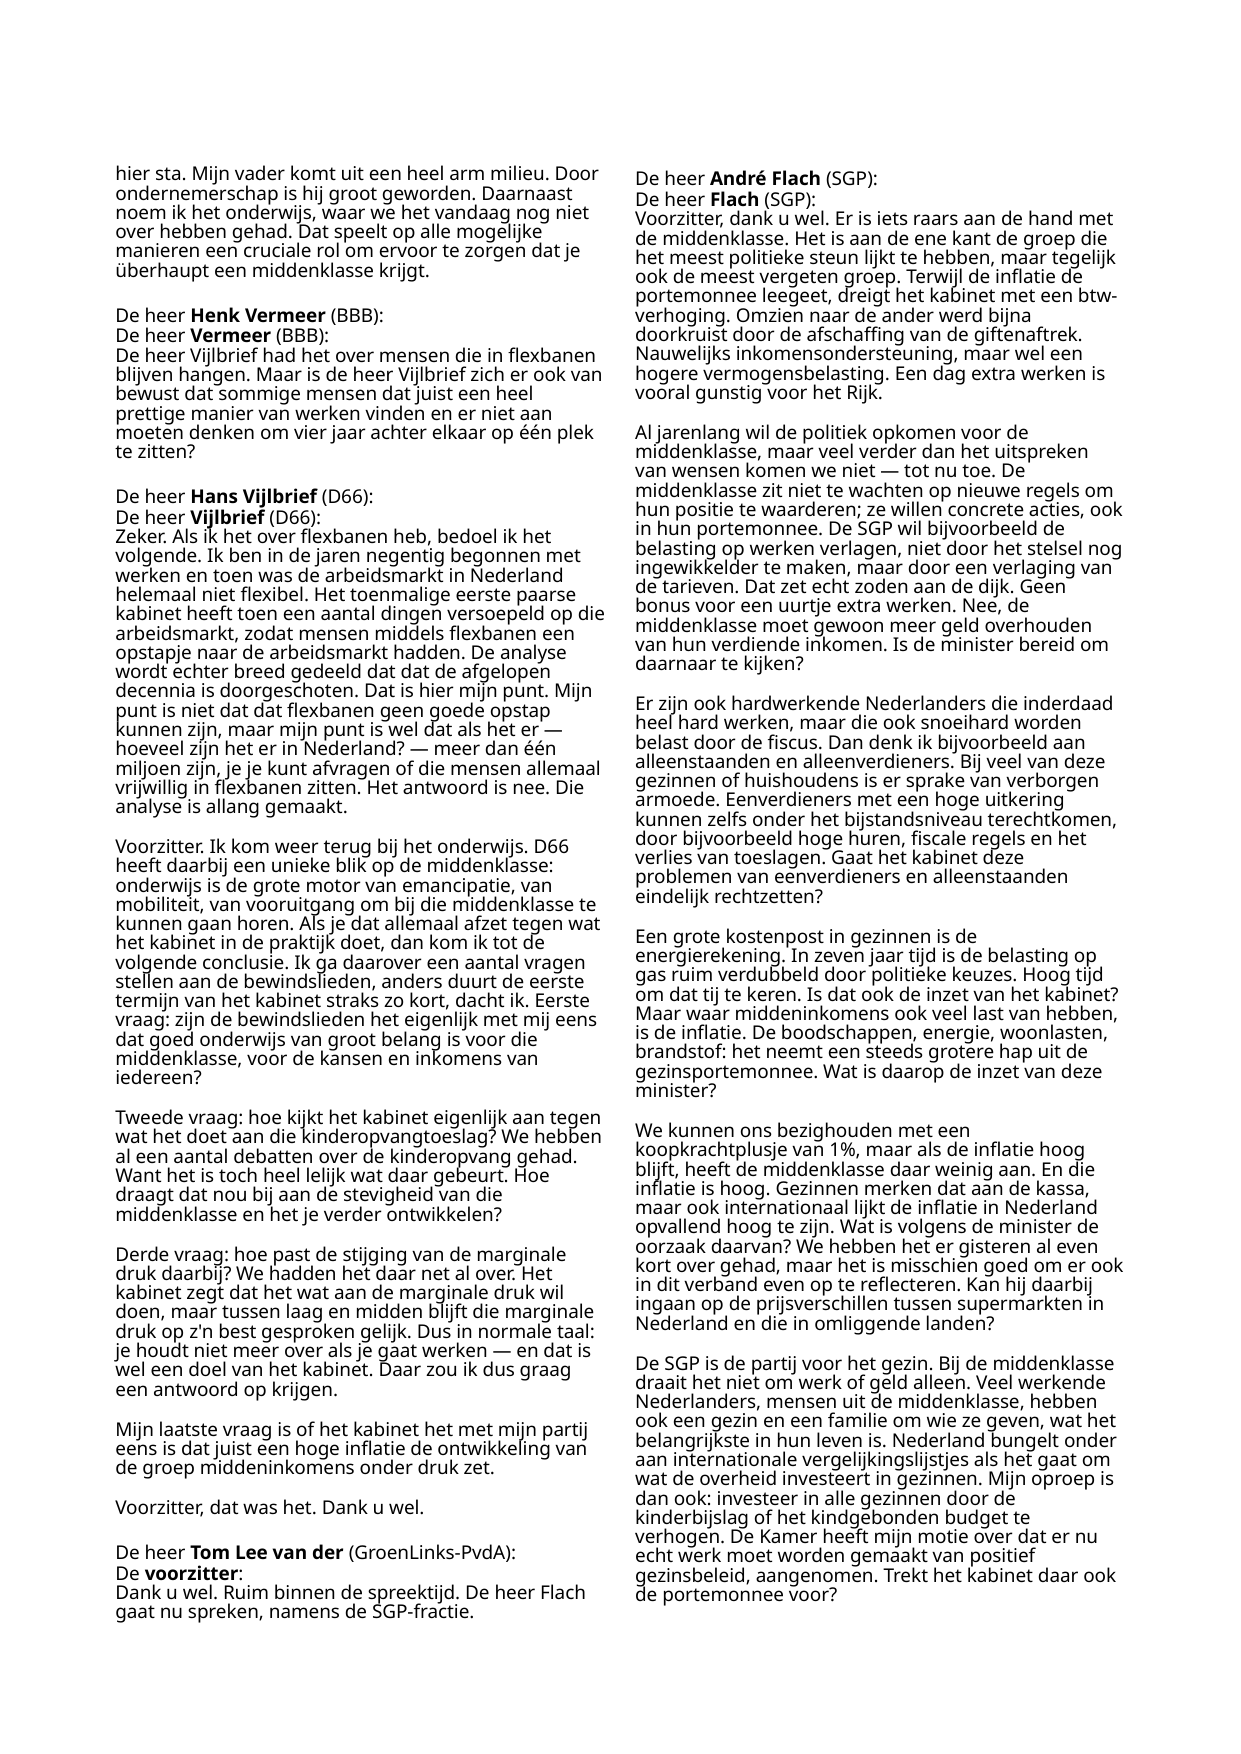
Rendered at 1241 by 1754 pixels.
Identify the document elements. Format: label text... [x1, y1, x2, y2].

text De heer Tom Lee van der (GroenLinks-PvdA): [115, 1539, 605, 1565]
text We kunnen ons bezighouden met een koopkrachtplusje van 1%, maar als de inflatie hoog blijft, heeft de middenklasse daar weinig aan. En die inflatie is hoog. Gezinnen merken dat aan de kassa, maar ook internationaal lijkt de inflatie in Nederland opvallend hoog te zijn. Wat is volgens de minister de oorzaak daarvan? We hebben het er gisteren al even kort over gehad, maar het is misschien goed om er ook in dit verband even op te reflecteren. Kan hij daarbij ingaan op de prijsverschillen tussen supermarkten in Nederland en die in omliggende landen? [635, 1122, 1125, 1334]
text Er zijn ook hardwerkende Nederlanders die inderdaad heel hard werken, maar die ook snoeihard worden belast door de fiscus. Dan denk ik bijvoorbeeld aan alleenstaanden en alleenverdieners. Bij veel van deze gezinnen of huishoudens is er sprake van verborgen armoede. Eenverdieners met een hoge uitkering kunnen zelfs onder het bijstandsniveau terechtkomen, door bijvoorbeeld hoge huren, fiscale regels en het verlies van toeslagen. Gaat het kabinet deze problemen van eenverdieners en alleenstaanden eindelijk rechtzetten? [635, 695, 1125, 907]
text De heer André Flach (SGP): [635, 165, 1125, 191]
text De heer Flach (SGP): [635, 191, 1125, 210]
text Derde vraag: hoe past de stijging van de marginale druk daarbij? We hadden het daar net al over. Het kabinet zegt dat het wat aan de marginale druk wil doen, maar tussen laag en midden blijft die marginale druk op z'n best gesproken gelijk. Dus in normale taal: je houdt niet meer over als je gaat werken — en dat is wel een doel van het kabinet. Daar zou ik dus graag een antwoord op krijgen. [115, 1246, 605, 1400]
text Mijn laatste vraag is of het kabinet het met mijn partij eens is dat juist een hoge inflatie de ontwikkeling van de groep middeninkomens onder druk zet. [115, 1421, 605, 1478]
text De SGP is de partij voor het gezin. Bij de middenklasse draait het niet om werk of geld alleen. Veel werkende Nederlanders, mensen uit de middenklasse, hebben ook een gezin en een familie om wie ze geven, wat het belangrijkste in hun leven is. Nederland bungelt onder aan internationale vergelijkingslijstjes als het gaat om wat de overheid investeert in gezinnen. Mijn oproep is dan ook: investeer in alle gezinnen door de kinderbijslag of het kindgebonden budget te verhogen. De Kamer heeft mijn motie over dat er nu echt werk moet worden gemaakt van positief gezinsbeleid, aangenomen. Trekt het kabinet daar ook de portemonnee voor? [635, 1355, 1125, 1605]
text De heer Vijlbrief had het over mensen die in flexbanen blijven hangen. Maar is de heer Vijlbrief zich er ook van bewust dat sommige mensen dat juist een heel prettige manier van werken vinden en er niet aan moeten denken om vier jaar achter elkaar op één plek te zitten? [115, 347, 605, 462]
text De heer Vermeer (BBB): [115, 327, 605, 347]
text Een grote kostenpost in gezinnen is de energierekening. In zeven jaar tijd is de belasting op gas ruim verdubbeld door politieke keuzes. Hoog tijd om dat tij te keren. Is dat ook de inzet van het kabinet? Maar waar middeninkomens ook veel last van hebben, is de inflatie. De boodschappen, energie, woonlasten, brandstof: het neemt een steeds grotere hap uit de gezinsportemonnee. Wat is daarop de inzet van deze minister? [635, 928, 1125, 1101]
text Zeker. Als ik het over flexbanen heb, bedoel ik het volgende. Ik ben in de jaren negentig begonnen met werken en toen was de arbeidsmarkt in Nederland helemaal niet flexibel. Het toenmalige eerste paarse kabinet heeft toen een aantal dingen versoepeld op die arbeidsmarkt, zodat mensen middels flexbanen een opstapje naar de arbeidsmarkt hadden. De analyse wordt echter breed gedeeld dat dat de afgelopen decennia is doorgeschoten. Dat is hier mijn punt. Mijn punt is niet dat dat flexbanen geen goede opstap kunnen zijn, maar mijn punt is wel dat als het er — hoeveel zijn het er in Nederland? — meer dan één miljoen zijn, je je kunt afvragen of die mensen allemaal vrijwillig in flexbanen zitten. Het antwoord is nee. Die analyse is allang gemaakt. [115, 528, 605, 817]
text De heer Vijlbrief (D66): [115, 509, 605, 528]
text Al jarenlang wil de politiek opkomen voor de middenklasse, maar veel verder dan het uitspreken van wensen komen we niet — tot nu toe. De middenklasse zit niet te wachten op nieuwe regels om hun positie te waarderen; ze willen concrete acties, ook in hun portemonnee. De SGP wil bijvoorbeeld de belasting op werken verlagen, niet door het stelsel nog ingewikkelder te maken, maar door een verlaging van de tarieven. Dat zet echt zoden aan de dijk. Geen bonus voor een uurtje extra werken. Nee, de middenklasse moet gewoon meer geld overhouden van hun verdiende inkomen. Is de minister bereid om daarnaar te kijken? [635, 424, 1125, 674]
text Voorzitter. Ik kom weer terug bij het onderwijs. D66 heeft daarbij een unieke blik op de middenklasse: onderwijs is de grote motor van emancipatie, van mobiliteit, van vooruitgang om bij die middenklasse te kunnen gaan horen. Als je dat allemaal afzet tegen wat het kabinet in de praktijk doet, dan kom ik tot de volgende conclusie. Ik ga daarover een aantal vragen stellen aan de bewindslieden, anders duurt de eerste termijn van het kabinet straks zo kort, dacht ik. Eerste vraag: zijn de bewindslieden het eigenlijk met mij eens dat goed onderwijs van groot belang is voor die middenklasse, voor de kansen en inkomens van iedereen? [115, 838, 605, 1088]
text Tweede vraag: hoe kijkt het kabinet eigenlijk aan tegen wat het doet aan die kinderopvangtoeslag? We hebben al een aantal debatten over de kinderopvang gehad. Want het is toch heel lelijk wat daar gebeurt. Hoe draagt dat nou bij aan de stevigheid van die middenklasse en het je verder ontwikkelen? [115, 1109, 605, 1225]
text De heer Henk Vermeer (BBB): [115, 302, 605, 327]
text Voorzitter, dat was het. Dank u wel. [115, 1499, 605, 1518]
text Voorzitter, dank u wel. Er is iets raars aan de hand met de middenklasse. Het is aan de ene kant de groep die het meest politieke steun lijkt te hebben, maar tegelijk ook de meest vergeten groep. Terwijl de inflatie de portemonnee leegeet, dreigt het kabinet met een btw-verhoging. Omzien naar de ander werd bijna doorkruist door de afschaffing van de giftenaftrek. Nauwelijks inkomensondersteuning, maar wel een hogere vermogensbelasting. Een dag extra werken is vooral gunstig voor het Rijk. [635, 210, 1125, 403]
text De heer Hans Vijlbrief (D66): [115, 483, 605, 509]
text De voorzitter: [115, 1565, 605, 1584]
text Dank u wel. Ruim binnen de spreektijd. De heer Flach gaat nu spreken, namens de SGP-fractie. [115, 1584, 605, 1623]
text hier sta. Mijn vader komt uit een heel arm milieu. Door ondernemerschap is hij groot geworden. Daarnaast noem ik het onderwijs, waar we het vandaag nog niet over hebben gehad. Dat speelt op alle mogelijke manieren een cruciale rol om ervoor te zorgen dat je überhaupt een middenklasse krijgt. [115, 165, 605, 281]
